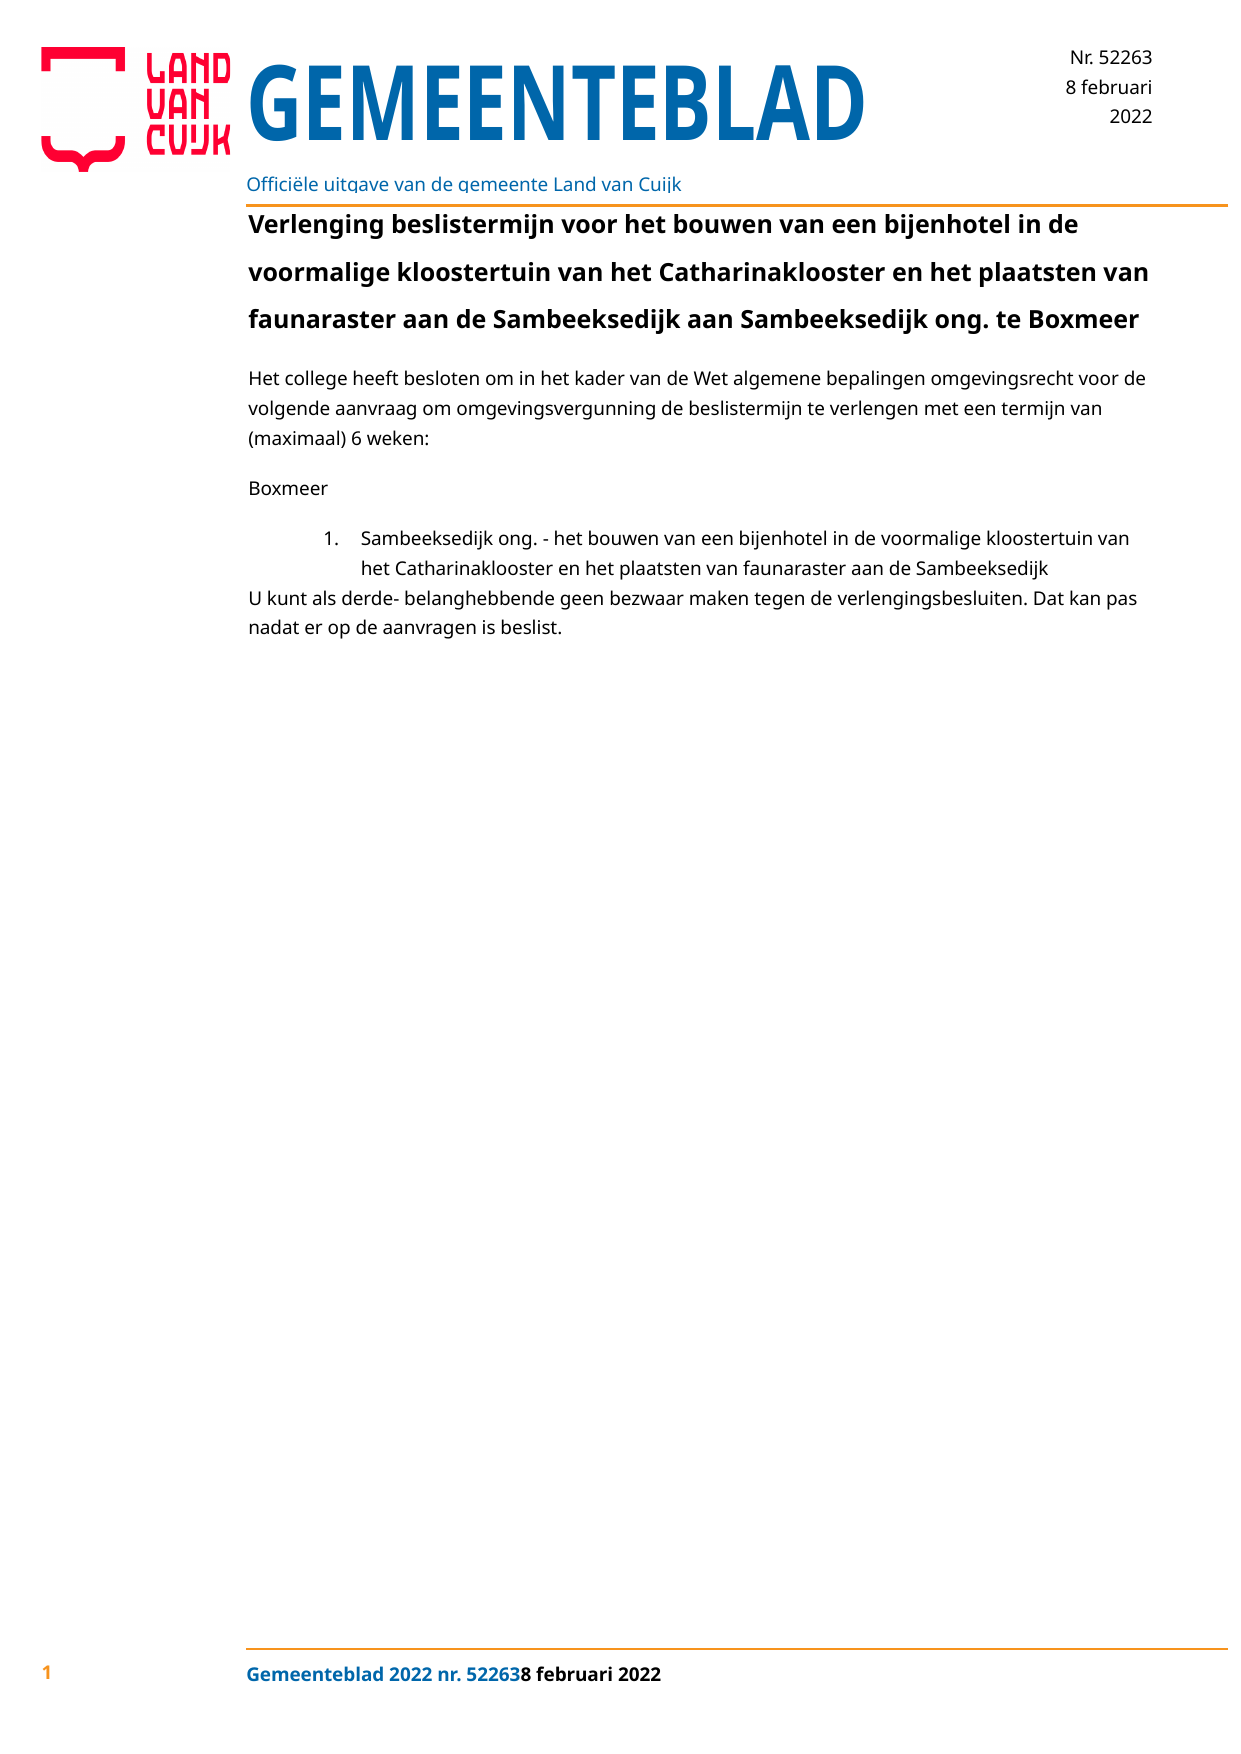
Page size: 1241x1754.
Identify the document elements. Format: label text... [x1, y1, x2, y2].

text U kunt als derde- belanghebbende geen bezwaar maken tegen de verlengingsbesluiten. Dat kan pas nadat er op de aanvragen is beslist. [248, 585, 1152, 640]
text Verlenging beslistermijn voor het bouwen van een bijenhotel in de voormalige kloostertuin van het Catharinaklooster en het plaatsten van faunaraster aan de Sambeeksedijk aan Sambeeksedijk ong. te Boxmeer [248, 207, 1152, 336]
picture [41, 47, 231, 172]
text Het college heeft besloten om in het kader van de Wet algemene bepalingen omgevingsrecht voor de volgende aanvraag om omgevingsvergunning de beslistermijn te verlengen met een termijn van (maximaal) 6 weken: [248, 366, 1152, 450]
text Boxmeer [248, 475, 1152, 501]
list Sambeeksedijk ong. - het bouwen van een bijenhotel in de voormalige kloostertuin van het Catharinaklooster en het plaatsten van faunaraster aan de Sambeeksedijk [323, 526, 1152, 581]
